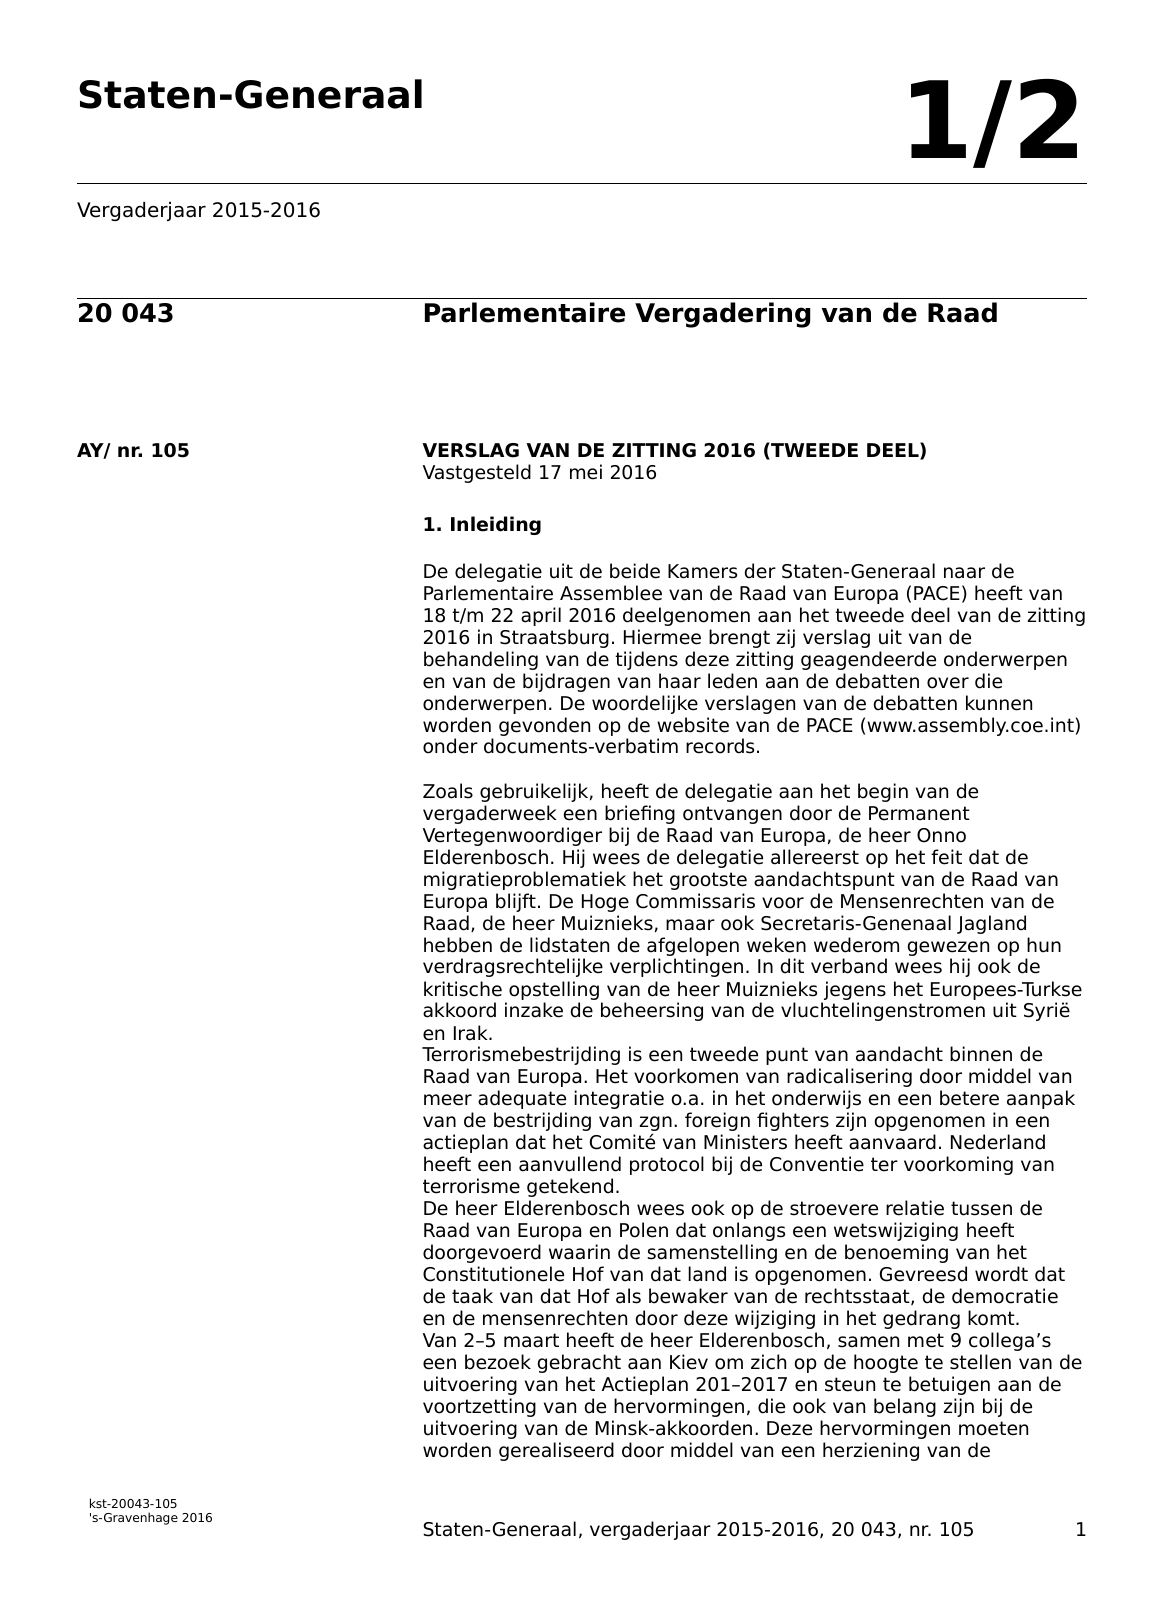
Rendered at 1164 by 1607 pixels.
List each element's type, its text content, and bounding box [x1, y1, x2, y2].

text Van 2–5 maart heeft de heer Elderenbosch, samen met 9 collega’s een bezoek gebracht aan Kiev om zich op de hoogte te stellen van de uitvoering van het Actieplan 201–2017 en steun te betuigen aan de voortzetting van de hervormingen, die ook van belang zijn bij de uitvoering van de Minsk-akkoorden. Deze hervormingen moeten worden gerealiseerd door middel van een herziening van de [422, 1330, 1087, 1462]
table_header Staten-Generaal [77, 59, 886, 183]
subtitle AY/ nr. 105 VERSLAG VAN DE ZITTING 2016 (TWEEDE DEEL) [77, 440, 1087, 462]
text kst-20043-105 [88, 1497, 323, 1511]
text Terrorismebestrijding is een tweede punt van aandacht binnen de Raad van Europa. Het voorkomen van radicalisering door middel van meer adequate integratie o.a. in het onderwijs en een betere aanpak van de bestrijding van zgn. foreign fighters zijn opgenomen in een actieplan dat het Comité van Ministers heeft aanvaard. Nederland heeft een aanvullend protocol bij de Conventie ter voorkoming van terrorisme getekend. [422, 1044, 1087, 1198]
text De heer Elderenbosch wees ook op de stroevere relatie tussen de Raad van Europa en Polen dat onlangs een wetswijziging heeft doorgevoerd waarin de samenstelling en de benoeming van het Constitutionele Hof van dat land is opgenomen. Gevreesd wordt dat de taak van dat Hof als bewaker van de rechtsstaat, de democratie en de mensenrechten door deze wijziging in het gedrang komt. [422, 1198, 1087, 1330]
text Zoals gebruikelijk, heeft de delegatie aan het begin van de vergaderweek een briefing ontvangen door de Permanent Vertegenwoordiger bij de Raad van Europa, de heer Onno Elderenbosch. Hij wees de delegatie allereerst op het feit dat de migratieproblematiek het grootste aandachtspunt van de Raad van Europa blijft. De Hoge Commissaris voor de Mensenrechten van de Raad, de heer Muiznieks, maar ook Secretaris-Genenaal Jagland hebben de lidstaten de afgelopen weken wederom gewezen op hun verdragsrechtelijke verplichtingen. In dit verband wees hij ook de kritische opstelling van de heer Muiznieks jegens het Europees-Turkse akkoord inzake de beheersing van de vluchtelingenstromen uit Syrië en Irak. [422, 781, 1087, 1044]
text 's-Gravenhage 2016 [88, 1511, 323, 1525]
subtitle 20 043 Parlementaire Vergadering van de Raad [77, 299, 1087, 329]
table_cell Vergaderjaar 2015-2016 [77, 184, 1087, 298]
subtitle 1. Inleiding [422, 514, 1087, 536]
table_header 1/2 [886, 59, 1087, 183]
text Vastgesteld 17 mei 2016 [422, 462, 1087, 484]
text De delegatie uit de beide Kamers der Staten-Generaal naar de Parlementaire Assemblee van de Raad van Europa (PACE) heeft van 18 t/m 22 april 2016 deelgenomen aan het tweede deel van de zitting 2016 in Straatsburg. Hiermee brengt zij verslag uit van de behandeling van de tijdens deze zitting geagendeerde onderwerpen en van de bijdragen van haar leden aan de debatten over die onderwerpen. De woordelijke verslagen van de debatten kunnen worden gevonden op de website van de PACE (www.assembly.coe.int) onder documents-verbatim records. [422, 561, 1087, 758]
